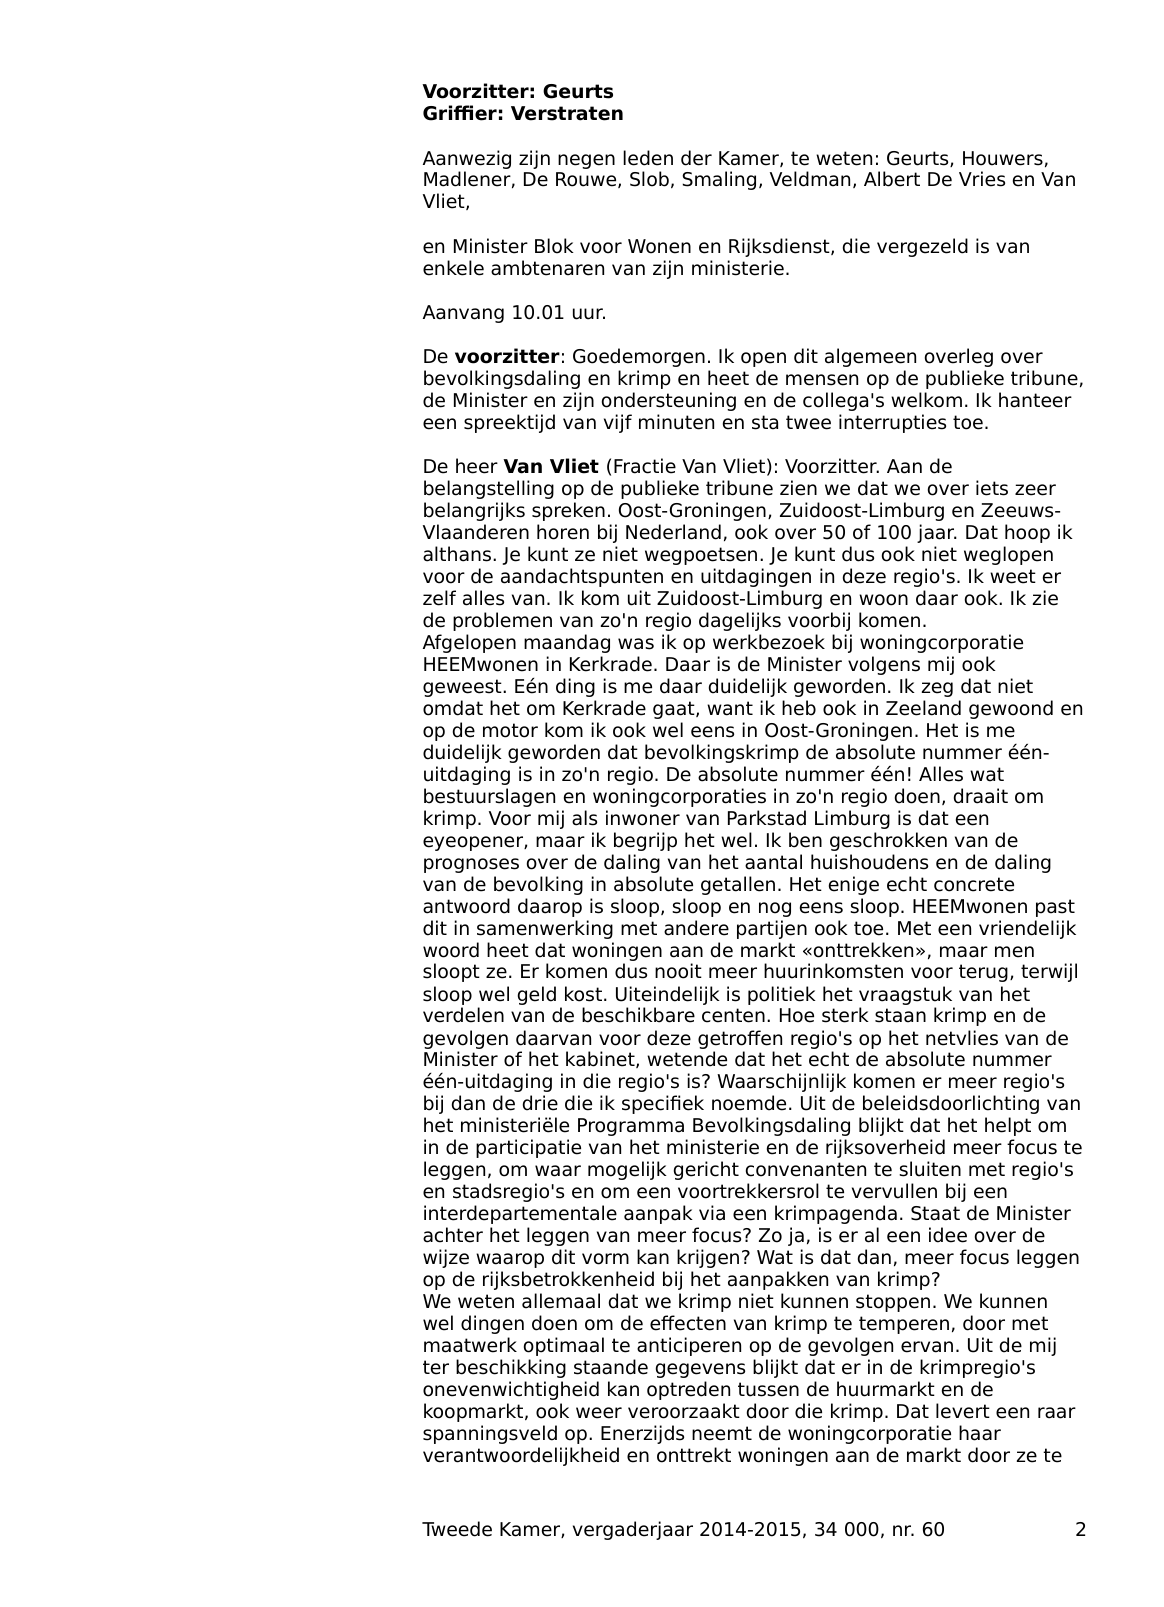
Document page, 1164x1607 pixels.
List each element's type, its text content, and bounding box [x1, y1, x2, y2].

text De voorzitter: Goedemorgen. Ik open dit algemeen overleg over bevolkingsdaling en krimp en heet de mensen op de publieke tribune, de Minister en zijn ondersteuning en de collega's welkom. Ik hanteer een spreektijd van vijf minuten en sta twee interrupties toe. [422, 346, 1087, 434]
text Aanvang 10.01 uur. [422, 302, 1087, 324]
text Griffier: Verstraten [422, 103, 1087, 125]
text en Minister Blok voor Wonen en Rijksdienst, die vergezeld is van enkele ambtenaren van zijn ministerie. [422, 236, 1087, 279]
text Afgelopen maandag was ik op werkbezoek bij woningcorporatie HEEMwonen in Kerkrade. Daar is de Minister volgens mij ook geweest. Eén ding is me daar duidelijk geworden. Ik zeg dat niet omdat het om Kerkrade gaat, want ik heb ook in Zeeland gewoond en op de motor kom ik ook wel eens in Oost-Groningen. Het is me duidelijk geworden dat bevolkingskrimp de absolute nummer één-uitdaging is in zo'n regio. De absolute nummer één! Alles wat bestuurslagen en woningcorporaties in zo'n regio doen, draait om krimp. Voor mij als inwoner van Parkstad Limburg is dat een eyeopener, maar ik begrijp het wel. Ik ben geschrokken van de prognoses over de daling van het aantal huishoudens en de daling van de bevolking in absolute getallen. Het enige echt concrete antwoord daarop is sloop, sloop en nog eens sloop. HEEMwonen past dit in samenwerking met andere partijen ook toe. Met een vriendelijk woord heet dat woningen aan de markt «onttrekken», maar men sloopt ze. Er komen dus nooit meer huurinkomsten voor terug, terwijl sloop wel geld kost. Uiteindelijk is politiek het vraagstuk van het verdelen van de beschikbare centen. Hoe sterk staan krimp en de gevolgen daarvan voor deze getroffen regio's op het netvlies van de Minister of het kabinet, wetende dat het echt de absolute nummer één-uitdaging in die regio's is? Waarschijnlijk komen er meer regio's bij dan de drie die ik specifiek noemde. Uit de beleidsdoorlichting van het ministeriële Programma Bevolkingsdaling blijkt dat het helpt om in de participatie van het ministerie en de rijksoverheid meer focus te leggen, om waar mogelijk gericht convenanten te sluiten met regio's en stadsregio's en om een voortrekkersrol te vervullen bij een interdepartementale aanpak via een krimpagenda. Staat de Minister achter het leggen van meer focus? Zo ja, is er al een idee over de wijze waarop dit vorm kan krijgen? Wat is dat dan, meer focus leggen op de rijksbetrokkenheid bij het aanpakken van krimp? [422, 632, 1087, 1291]
text Aanwezig zijn negen leden der Kamer, te weten: Geurts, Houwers, Madlener, De Rouwe, Slob, Smaling, Veldman, Albert De Vries en Van Vliet, [422, 147, 1087, 213]
text De heer Van Vliet (Fractie Van Vliet): Voorzitter. Aan de belangstelling op de publieke tribune zien we dat we over iets zeer belangrijks spreken. Oost-Groningen, Zuidoost-Limburg en Zeeuws-Vlaanderen horen bij Nederland, ook over 50 of 100 jaar. Dat hoop ik althans. Je kunt ze niet wegpoetsen. Je kunt dus ook niet weglopen voor de aandachtspunten en uitdagingen in deze regio's. Ik weet er zelf alles van. Ik kom uit Zuidoost-Limburg en woon daar ook. Ik zie de problemen van zo'n regio dagelijks voorbij komen. [422, 456, 1087, 632]
text We weten allemaal dat we krimp niet kunnen stoppen. We kunnen wel dingen doen om de effecten van krimp te temperen, door met maatwerk optimaal te anticiperen op de gevolgen ervan. Uit de mij ter beschikking staande gegevens blijkt dat er in de krimpregio's onevenwichtigheid kan optreden tussen de huurmarkt en de koopmarkt, ook weer veroorzaakt door die krimp. Dat levert een raar spanningsveld op. Enerzijds neemt de woningcorporatie haar verantwoordelijkheid en onttrekt woningen aan de markt door ze te [422, 1291, 1087, 1467]
text Voorzitter: Geurts [422, 81, 1087, 103]
